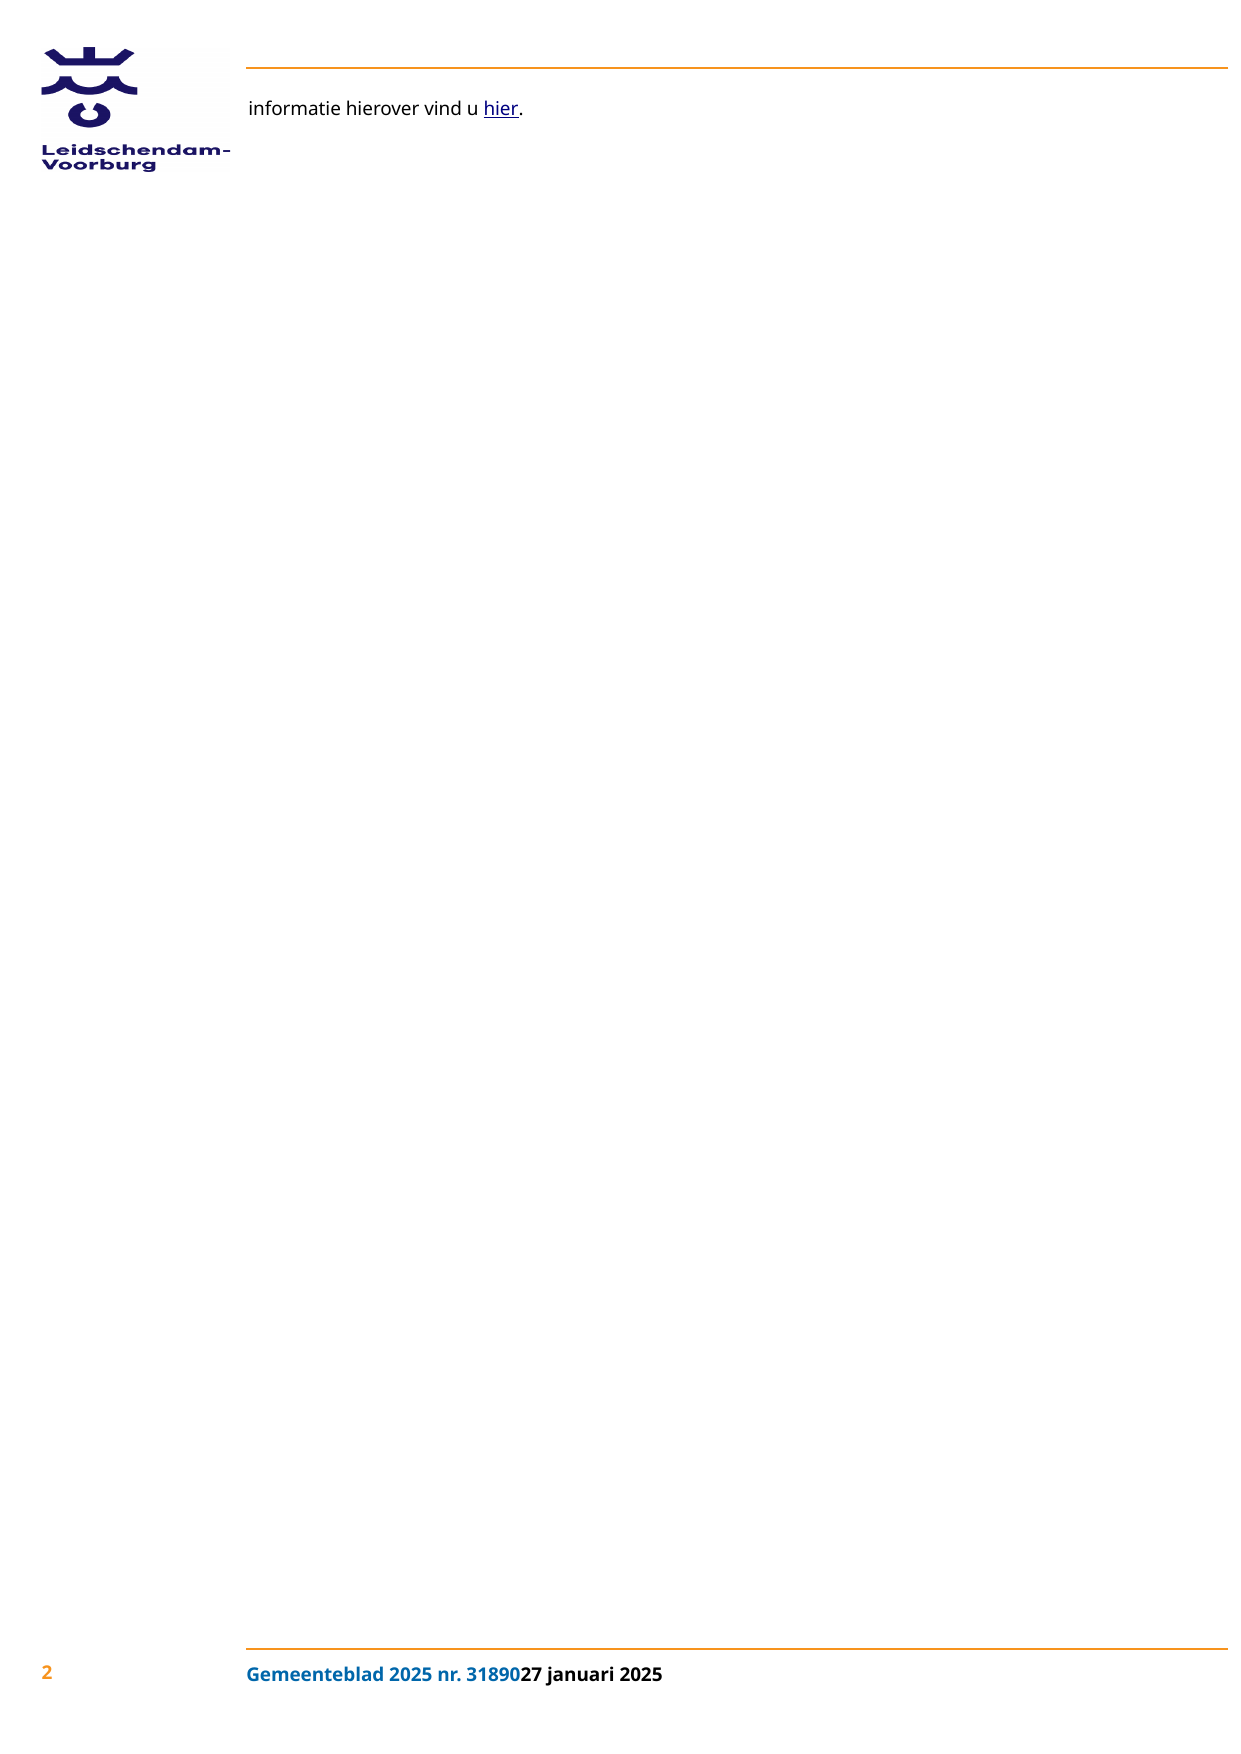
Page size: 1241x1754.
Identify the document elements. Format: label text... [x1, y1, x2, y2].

text informatie hierover vind u hier. [248, 95, 1152, 121]
picture [41, 47, 231, 172]
